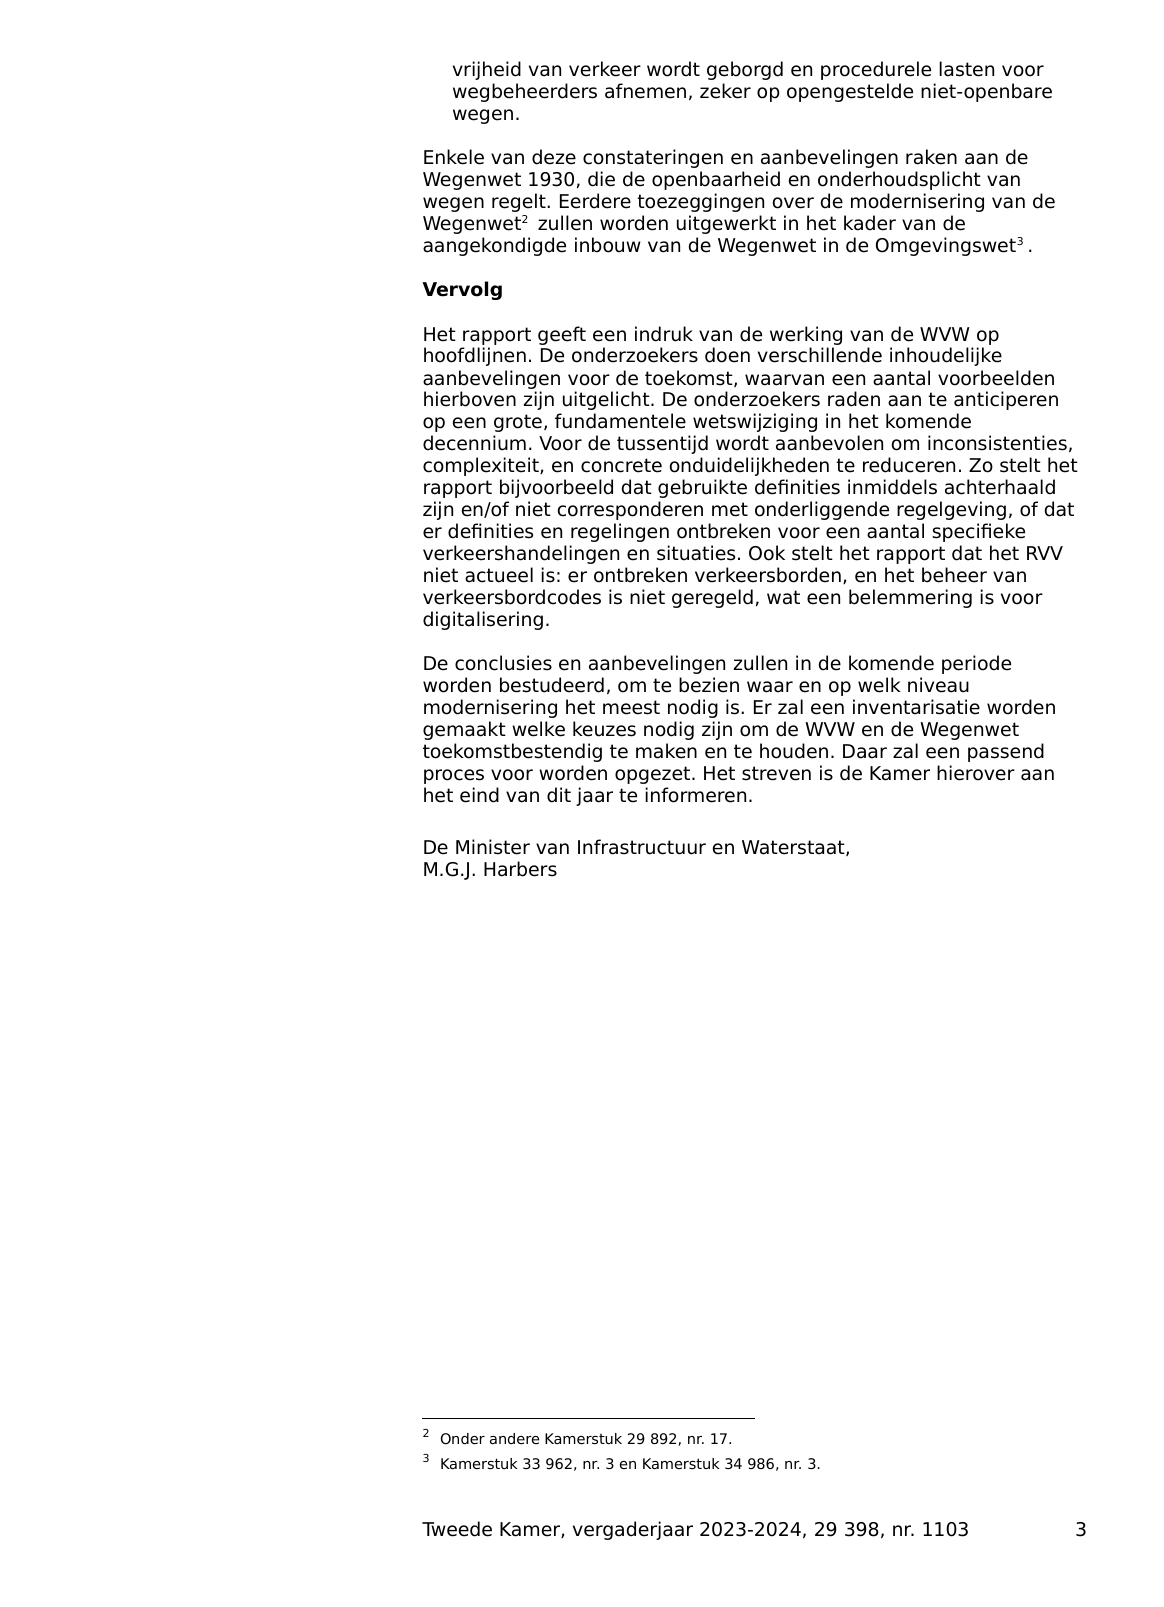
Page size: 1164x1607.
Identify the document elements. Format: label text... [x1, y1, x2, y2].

text Enkele van deze constateringen en aanbevelingen raken aan de Wegenwet 1930, die de openbaarheid en onderhoudsplicht van wegen regelt. Eerdere toezeggingen over de modernisering van de Wegenwet zullen worden uitgewerkt in het kader van de aangekondigde inbouw van de Wegenwet in de Omgevingswet. [422, 147, 1087, 257]
text Kamerstuk 33 962, nr. 3 en Kamerstuk 34 986, nr. 3. [422, 1452, 1087, 1474]
text Het rapport geeft een indruk van de werking van de WVW op hoofdlijnen. De onderzoekers doen verschillende inhoudelijke aanbevelingen voor de toekomst, waarvan een aantal voorbeelden hierboven zijn uitgelicht. De onderzoekers raden aan te anticiperen op een grote, fundamentele wetswijziging in het komende decennium. Voor de tussentijd wordt aanbevolen om inconsistenties, complexiteit, en concrete onduidelijkheden te reduceren. Zo stelt het rapport bijvoorbeeld dat gebruikte definities inmiddels achterhaald zijn en/of niet corresponderen met onderliggende regelgeving, of dat er definities en regelingen ontbreken voor een aantal specifieke verkeershandelingen en situaties. Ook stelt het rapport dat het RVV niet actueel is: er ontbreken verkeersborden, en het beheer van verkeersbordcodes is niet geregeld, wat een belemmering is voor digitalisering. [422, 323, 1087, 631]
subtitle Vervolg [422, 279, 1087, 301]
text De Minister van Infrastructuur en Waterstaat, M.G.J. Harbers [422, 837, 1087, 881]
text Onder andere Kamerstuk 29 892, nr. 17. [422, 1427, 1087, 1449]
text vrijheid van verkeer wordt geborgd en procedurele lasten voor wegbeheerders afnemen, zeker op opengestelde niet-openbare wegen. [422, 59, 1087, 125]
text De conclusies en aanbevelingen zullen in de komende periode worden bestudeerd, om te bezien waar en op welk niveau modernisering het meest nodig is. Er zal een inventarisatie worden gemaakt welke keuzes nodig zijn om de WVW en de Wegenwet toekomstbestendig te maken en te houden. Daar zal een passend proces voor worden opgezet. Het streven is de Kamer hierover aan het eind van dit jaar te informeren. [422, 653, 1087, 807]
